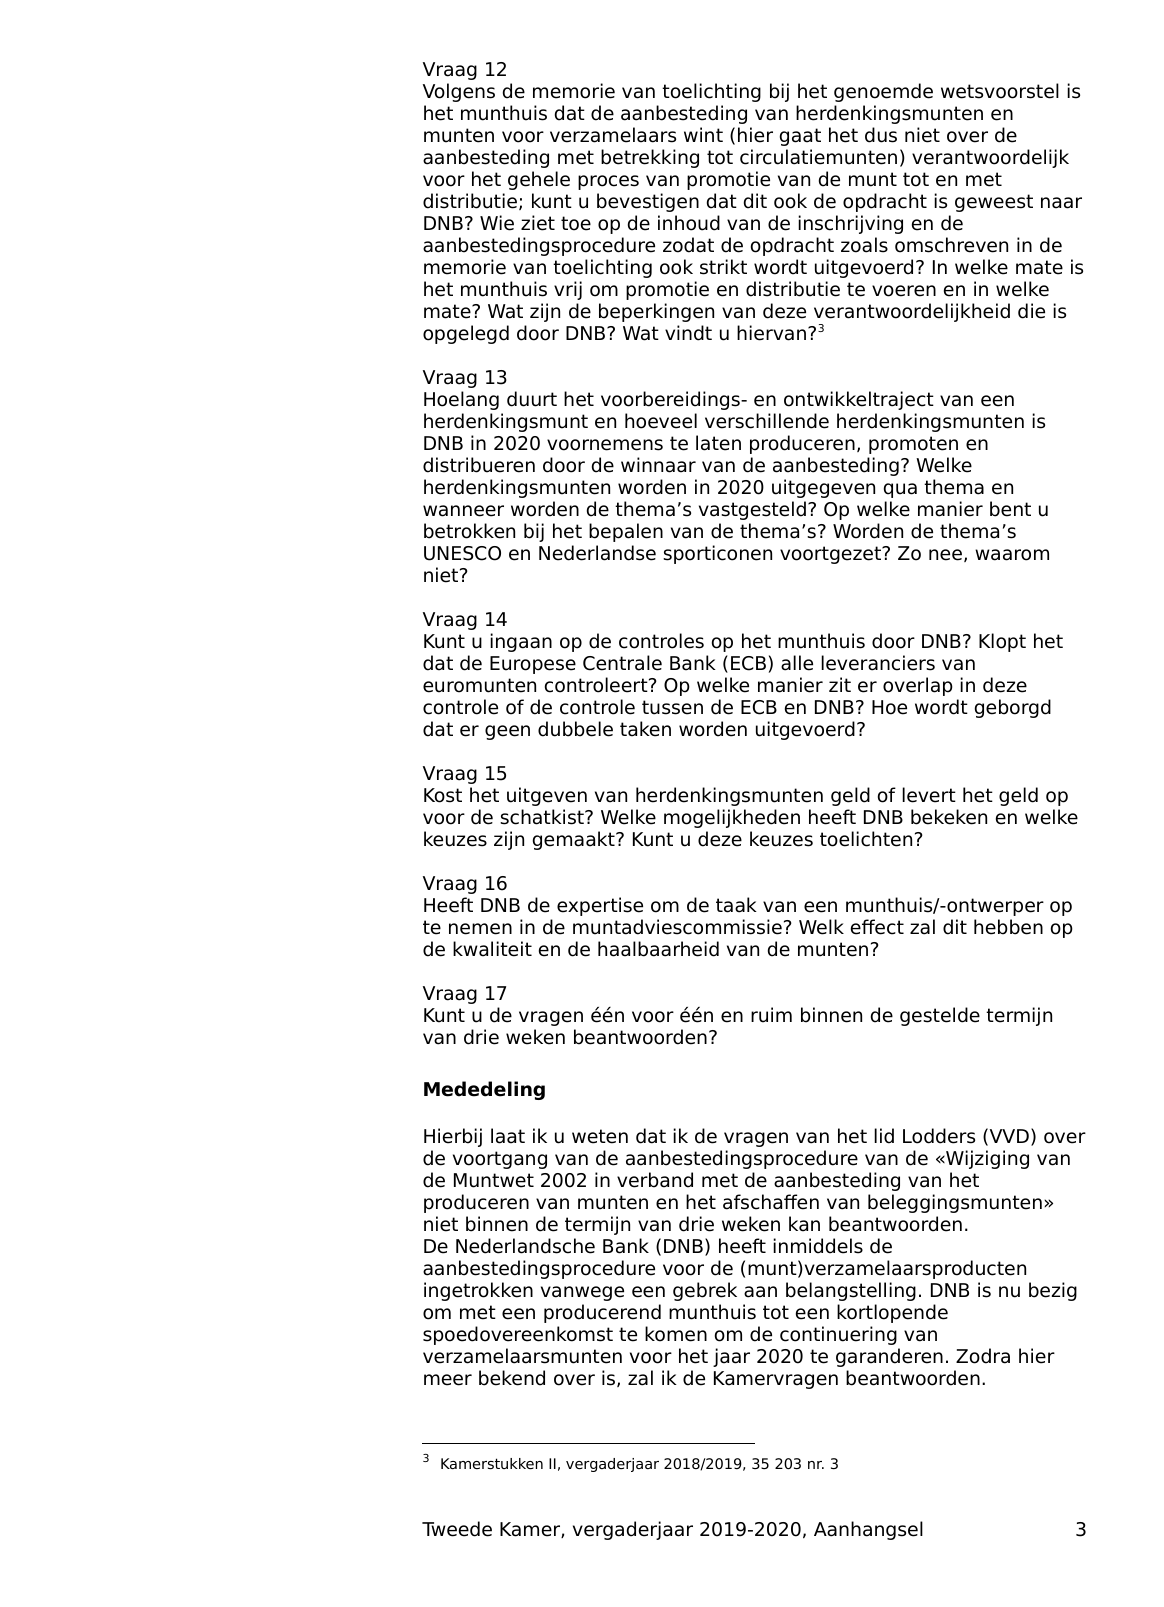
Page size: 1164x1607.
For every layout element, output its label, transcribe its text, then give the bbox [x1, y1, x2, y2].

text Hierbij laat ik u weten dat ik de vragen van het lid Lodders (VVD) over de voortgang van de aanbestedingsprocedure van de «Wijziging van de Muntwet 2002 in verband met de aanbesteding van het produceren van munten en het afschaffen van beleggingsmunten» niet binnen de termijn van drie weken kan beantwoorden. [422, 1126, 1087, 1236]
text Vraag 16 [422, 873, 1087, 895]
text Vraag 13 [422, 367, 1087, 389]
text Volgens de memorie van toelichting bij het genoemde wetsvoorstel is het munthuis dat de aanbesteding van herdenkingsmunten en munten voor verzamelaars wint (hier gaat het dus niet over de aanbesteding met betrekking tot circulatiemunten) verantwoordelijk voor het gehele proces van promotie van de munt tot en met distributie; kunt u bevestigen dat dit ook de opdracht is geweest naar DNB? Wie ziet toe op de inhoud van de inschrijving en de aanbestedingsprocedure zodat de opdracht zoals omschreven in de memorie van toelichting ook strikt wordt uitgevoerd? In welke mate is het munthuis vrij om promotie en distributie te voeren en in welke mate? Wat zijn de beperkingen van deze verantwoordelijkheid die is opgelegd door DNB? Wat vindt u hiervan? [422, 81, 1087, 345]
text Heeft DNB de expertise om de taak van een munthuis/-ontwerper op te nemen in de muntadviescommissie? Welk effect zal dit hebben op de kwaliteit en de haalbaarheid van de munten? [422, 895, 1087, 961]
text Kunt u de vragen één voor één en ruim binnen de gestelde termijn van drie weken beantwoorden? [422, 1005, 1087, 1049]
text Kost het uitgeven van herdenkingsmunten geld of levert het geld op voor de schatkist? Welke mogelijkheden heeft DNB bekeken en welke keuzes zijn gemaakt? Kunt u deze keuzes toelichten? [422, 785, 1087, 851]
text Vraag 12 [422, 59, 1087, 81]
text Kunt u ingaan op de controles op het munthuis door DNB? Klopt het dat de Europese Centrale Bank (ECB) alle leveranciers van euromunten controleert? Op welke manier zit er overlap in deze controle of de controle tussen de ECB en DNB? Hoe wordt geborgd dat er geen dubbele taken worden uitgevoerd? [422, 631, 1087, 741]
subtitle Mededeling [422, 1079, 1087, 1101]
text Hoelang duurt het voorbereidings- en ontwikkeltraject van een herdenkingsmunt en hoeveel verschillende herdenkingsmunten is DNB in 2020 voornemens te laten produceren, promoten en distribueren door de winnaar van de aanbesteding? Welke herdenkingsmunten worden in 2020 uitgegeven qua thema en wanneer worden de thema’s vastgesteld? Op welke manier bent u betrokken bij het bepalen van de thema’s? Worden de thema’s UNESCO en Nederlandse sporticonen voortgezet? Zo nee, waarom niet? [422, 389, 1087, 587]
text De Nederlandsche Bank (DNB) heeft inmiddels de aanbestedingsprocedure voor de (munt)verzamelaarsproducten ingetrokken vanwege een gebrek aan belangstelling. DNB is nu bezig om met een producerend munthuis tot een kortlopende spoedovereenkomst te komen om de continuering van verzamelaarsmunten voor het jaar 2020 te garanderen. Zodra hier meer bekend over is, zal ik de Kamervragen beantwoorden. [422, 1236, 1087, 1390]
text Vraag 14 [422, 609, 1087, 631]
text Vraag 15 [422, 763, 1087, 785]
text Kamerstukken II, vergaderjaar 2018/2019, 35 203 nr. 3 [422, 1452, 1087, 1474]
text Vraag 17 [422, 983, 1087, 1005]
